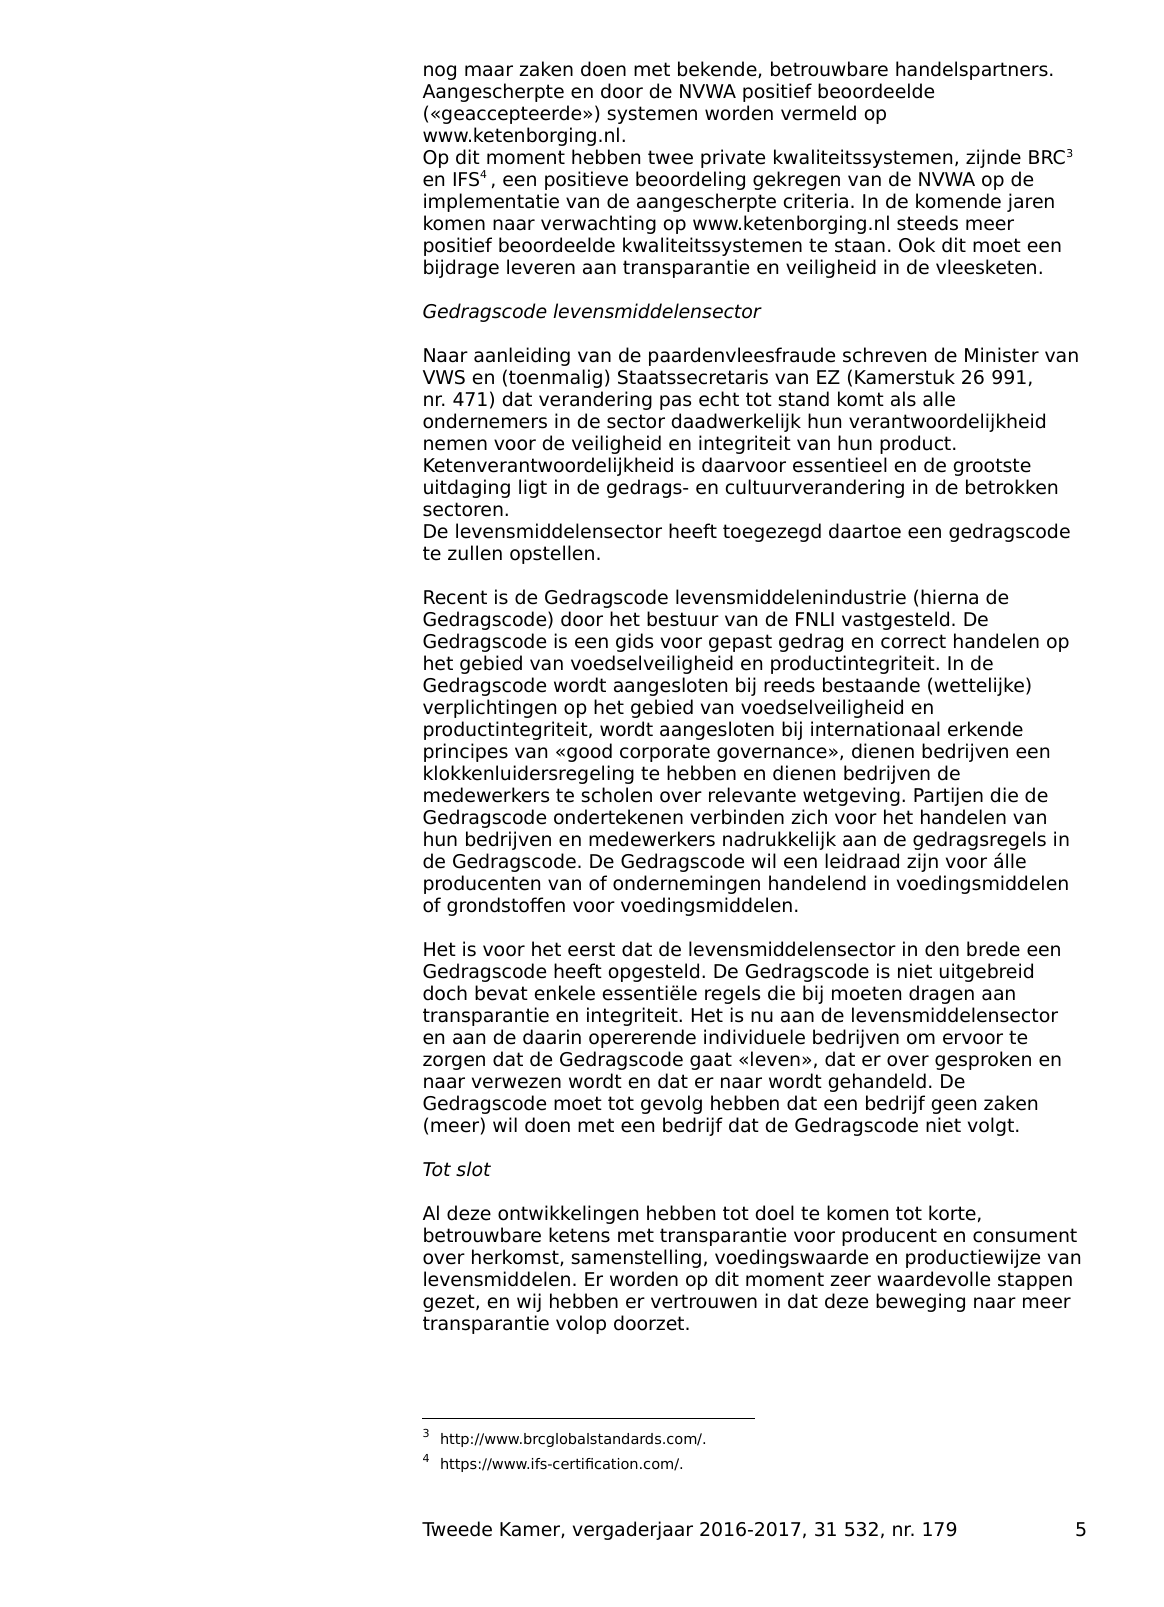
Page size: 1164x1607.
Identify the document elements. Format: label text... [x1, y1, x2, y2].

text nog maar zaken doen met bekende, betrouwbare handelspartners. Aangescherpte en door de NVWA positief beoordeelde («geaccepteerde») systemen worden vermeld op www.ketenborging.nl. [422, 59, 1087, 147]
text Al deze ontwikkelingen hebben tot doel te komen tot korte, betrouwbare ketens met transparantie voor producent en consument over herkomst, samenstelling, voedingswaarde en productiewijze van levensmiddelen. Er worden op dit moment zeer waardevolle stappen gezet, en wij hebben er vertrouwen in dat deze beweging naar meer transparantie volop doorzet. [422, 1203, 1087, 1335]
text Op dit moment hebben twee private kwaliteitssystemen, zijnde BRC en IFS, een positieve beoordeling gekregen van de NVWA op de implementatie van de aangescherpte criteria. In de komende jaren komen naar verwachting op www.ketenborging.nl steeds meer positief beoordeelde kwaliteitssystemen te staan. Ook dit moet een bijdrage leveren aan transparantie en veiligheid in de vleesketen. [422, 147, 1087, 279]
text Naar aanleiding van de paardenvleesfraude schreven de Minister van VWS en (toenmalig) Staatssecretaris van EZ (Kamerstuk 26 991, nr. 471) dat verandering pas echt tot stand komt als alle ondernemers in de sector daadwerkelijk hun verantwoordelijkheid nemen voor de veiligheid en integriteit van hun product. Ketenverantwoordelijkheid is daarvoor essentieel en de grootste uitdaging ligt in de gedrags- en cultuurverandering in de betrokken sectoren. [422, 345, 1087, 521]
text Recent is de Gedragscode levensmiddelenindustrie (hierna de Gedragscode) door het bestuur van de FNLI vastgesteld. De Gedragscode is een gids voor gepast gedrag en correct handelen op het gebied van voedselveiligheid en productintegriteit. In de Gedragscode wordt aangesloten bij reeds bestaande (wettelijke) verplichtingen op het gebied van voedselveiligheid en productintegriteit, wordt aangesloten bij internationaal erkende principes van «good corporate governance», dienen bedrijven een klokkenluidersregeling te hebben en dienen bedrijven de medewerkers te scholen over relevante wetgeving. Partijen die de Gedragscode ondertekenen verbinden zich voor het handelen van hun bedrijven en medewerkers nadrukkelijk aan de gedragsregels in de Gedragscode. De Gedragscode wil een leidraad zijn voor álle producenten van of ondernemingen handelend in voedingsmiddelen of grondstoffen voor voedingsmiddelen. [422, 587, 1087, 917]
subtitle Gedragscode levensmiddelensector [422, 301, 1087, 323]
text https://www.ifs-certification.com/. [422, 1452, 1087, 1474]
text De levensmiddelensector heeft toegezegd daartoe een gedragscode te zullen opstellen. [422, 521, 1087, 565]
text Het is voor het eerst dat de levensmiddelensector in den brede een Gedragscode heeft opgesteld. De Gedragscode is niet uitgebreid doch bevat enkele essentiële regels die bij moeten dragen aan transparantie en integriteit. Het is nu aan de levensmiddelensector en aan de daarin opererende individuele bedrijven om ervoor te zorgen dat de Gedragscode gaat «leven», dat er over gesproken en naar verwezen wordt en dat er naar wordt gehandeld. De Gedragscode moet tot gevolg hebben dat een bedrijf geen zaken (meer) wil doen met een bedrijf dat de Gedragscode niet volgt. [422, 939, 1087, 1137]
text http://www.brcglobalstandards.com/. [422, 1427, 1087, 1449]
subtitle Tot slot [422, 1159, 1087, 1181]
